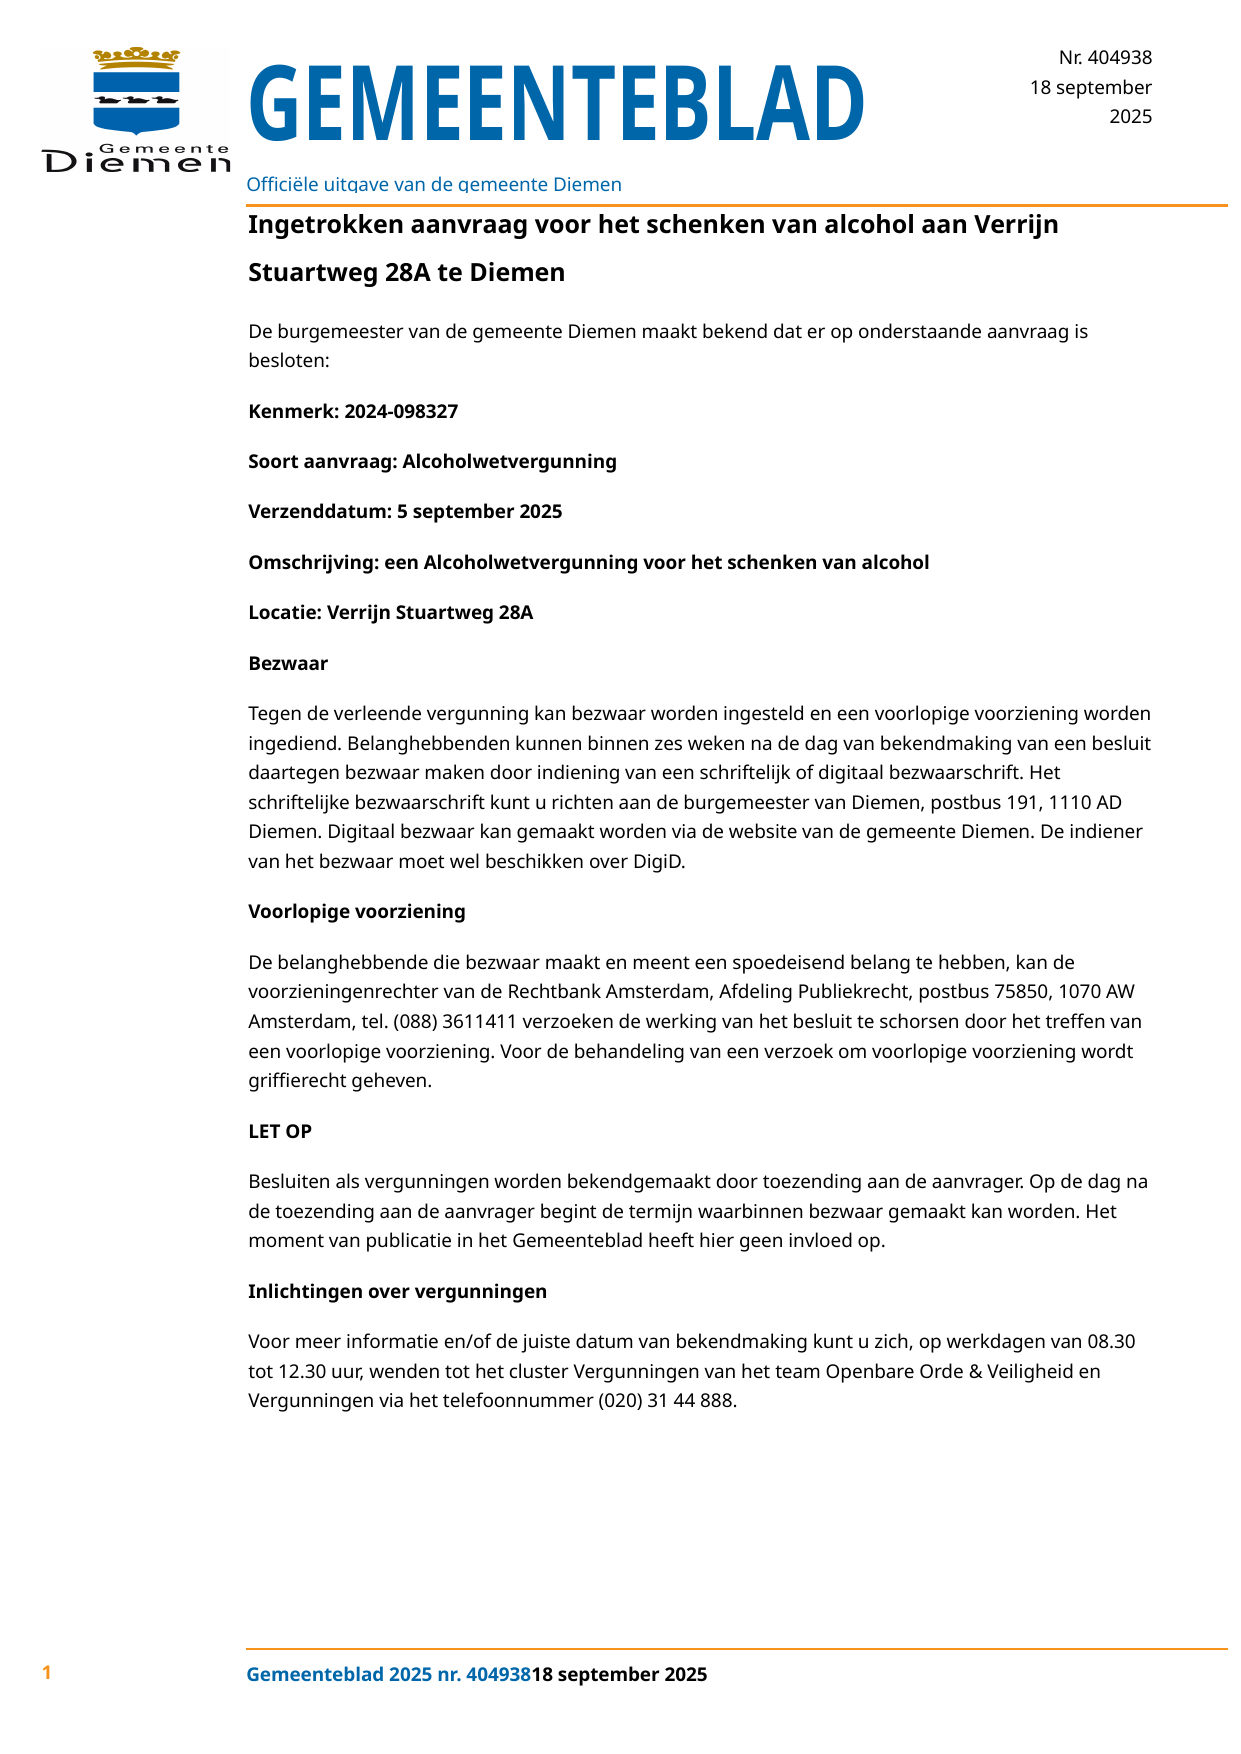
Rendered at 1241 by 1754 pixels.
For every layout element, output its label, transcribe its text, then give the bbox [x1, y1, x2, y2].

text Ingetrokken aanvraag voor het schenken van alcohol aan Verrijn Stuartweg 28A te Diemen [248, 207, 1152, 288]
text Besluiten als vergunningen worden bekendgemaakt door toezending aan de aanvrager. Op de dag na de toezending aan de aanvrager begint de termijn waarbinnen bezwaar gemaakt kan worden. Het moment van publicatie in het Gemeenteblad heeft hier geen invloed op. [248, 1168, 1152, 1253]
text Verzenddatum: 5 september 2025 [248, 499, 1152, 524]
text De belanghebbende die bezwaar maakt en meent een spoedeisend belang te hebben, kan de voorzieningenrechter van de Rechtbank Amsterdam, Afdeling Publiekrecht, postbus 75850, 1070 AW Amsterdam, tel. (088) 3611411 verzoeken de werking van het besluit te schorsen door het treffen van een voorlopige voorziening. Voor de behandeling van een verzoek om voorlopige voorziening wordt griffierecht geheven. [248, 949, 1152, 1093]
text Voor meer informatie en/of de juiste datum van bekendmaking kunt u zich, op werkdagen van 08.30 tot 12.30 uur, wenden tot het cluster Vergunningen van het team Openbare Orde & Veiligheid en Vergunningen via het telefoonnummer (020) 31 44 888. [248, 1328, 1152, 1413]
text Tegen de verleende vergunning kan bezwaar worden ingesteld en een voorlopige voorziening worden ingediend. Belanghebbenden kunnen binnen zes weken na de dag van bekendmaking van een besluit daartegen bezwaar maken door indiening van een schriftelijk of digitaal bezwaarschrift. Het schriftelijke bezwaarschrift kunt u richten aan de burgemeester van Diemen, postbus 191, 1110 AD Diemen. Digitaal bezwaar kan gemaakt worden via de website van de gemeente Diemen. De indiener van het bezwaar moet wel beschikken over DigiD. [248, 700, 1152, 874]
text Kenmerk: 2024-098327 [248, 398, 1152, 424]
text Bezwaar [248, 650, 1152, 676]
picture [41, 47, 231, 172]
text Voorlopige voorziening [248, 899, 1152, 924]
text De burgemeester van de gemeente Diemen maakt bekend dat er op onderstaande aanvraag is besloten: [248, 318, 1152, 373]
text Soort aanvraag: Alcoholwetvergunning [248, 448, 1152, 474]
text Locatie: Verrijn Stuartweg 28A [248, 599, 1152, 625]
text LET OP [248, 1118, 1152, 1144]
text Inlichtingen over vergunningen [248, 1278, 1152, 1304]
text Omschrijving: een Alcoholwetvergunning voor het schenken van alcohol [248, 549, 1152, 575]
